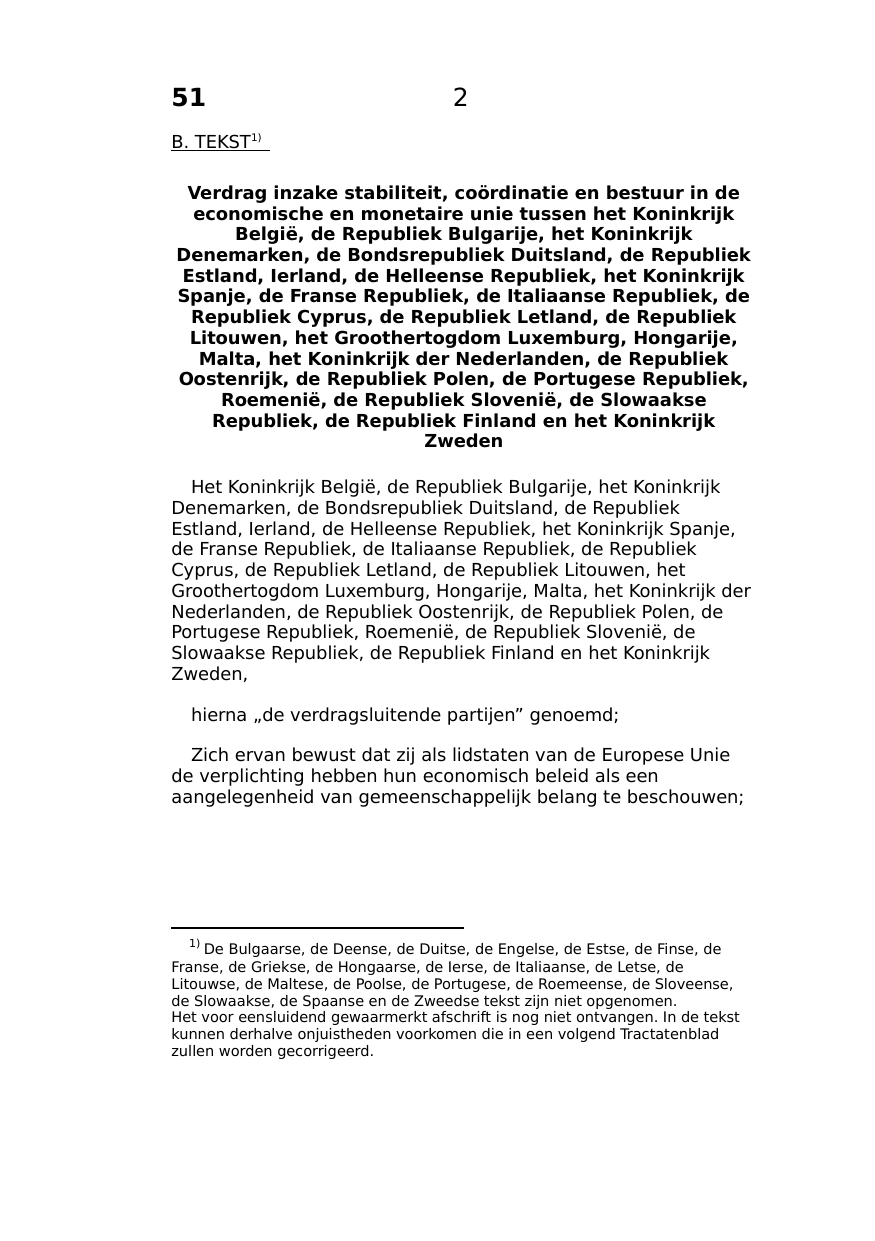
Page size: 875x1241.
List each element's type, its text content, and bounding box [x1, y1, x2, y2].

text hierna „de verdragsluitende partijen” genoemd; [171, 704, 756, 725]
text Het voor eensluidend gewaarmerkt afschrift is nog niet ontvangen. In de tekst kunnen derhalve onjuistheden voorkomen die in een volgend Tractatenblad zullen worden gecorrigeerd. [171, 1009, 756, 1060]
subtitle B. TEKST [171, 132, 756, 153]
text Zich ervan bewust dat zij als lidstaten van de Europese Unie de verplichting hebben hun economisch beleid als een aangelegenheid van gemeenschappelijk belang te beschouwen; [171, 745, 756, 807]
text De Bulgaarse, de Deense, de Duitse, de Engelse, de Estse, de Finse, de Franse, de Griekse, de Hongaarse, de Ierse, de Italiaanse, de Letse, de Litouwse, de Maltese, de Poolse, de Portugese, de Roemeense, de Sloveense, de Slowaakse, de Spaanse en de Zweedse tekst zijn niet opgenomen. [171, 937, 756, 1009]
text Het Koninkrijk België, de Republiek Bulgarije, het Koninkrijk Denemarken, de Bondsrepubliek Duitsland, de Republiek Estland, Ierland, de Helleense Republiek, het Koninkrijk Spanje, de Franse Republiek, de Italiaanse Republiek, de Republiek Cyprus, de Republiek Letland, de Republiek Litouwen, het Groothertogdom Luxemburg, Hongarije, Malta, het Koninkrijk der Nederlanden, de Republiek Oostenrijk, de Republiek Polen, de Portugese Republiek, Roemenië, de Republiek Slovenië, de Slowaakse Republiek, de Republiek Finland en het Koninkrijk Zweden, [171, 477, 756, 684]
subtitle Verdrag inzake stabiliteit, coördinatie en bestuur in de economische en monetaire unie tussen het Koninkrijk België, de Republiek Bulgarije, het Koninkrijk Denemarken, de Bondsrepubliek Duitsland, de Republiek Estland, Ierland, de Helleense Republiek, het Koninkrijk Spanje, de Franse Republiek, de Italiaanse Republiek, de Republiek Cyprus, de Republiek Letland, de Republiek Litouwen, het Groothertogdom Luxemburg, Hongarije, Malta, het Koninkrijk der Nederlanden, de Republiek Oostenrijk, de Republiek Polen, de Portugese Republiek, Roemenië, de Republiek Slovenië, de Slowaakse Republiek, de Republiek Finland en het Koninkrijk Zweden [171, 183, 756, 452]
